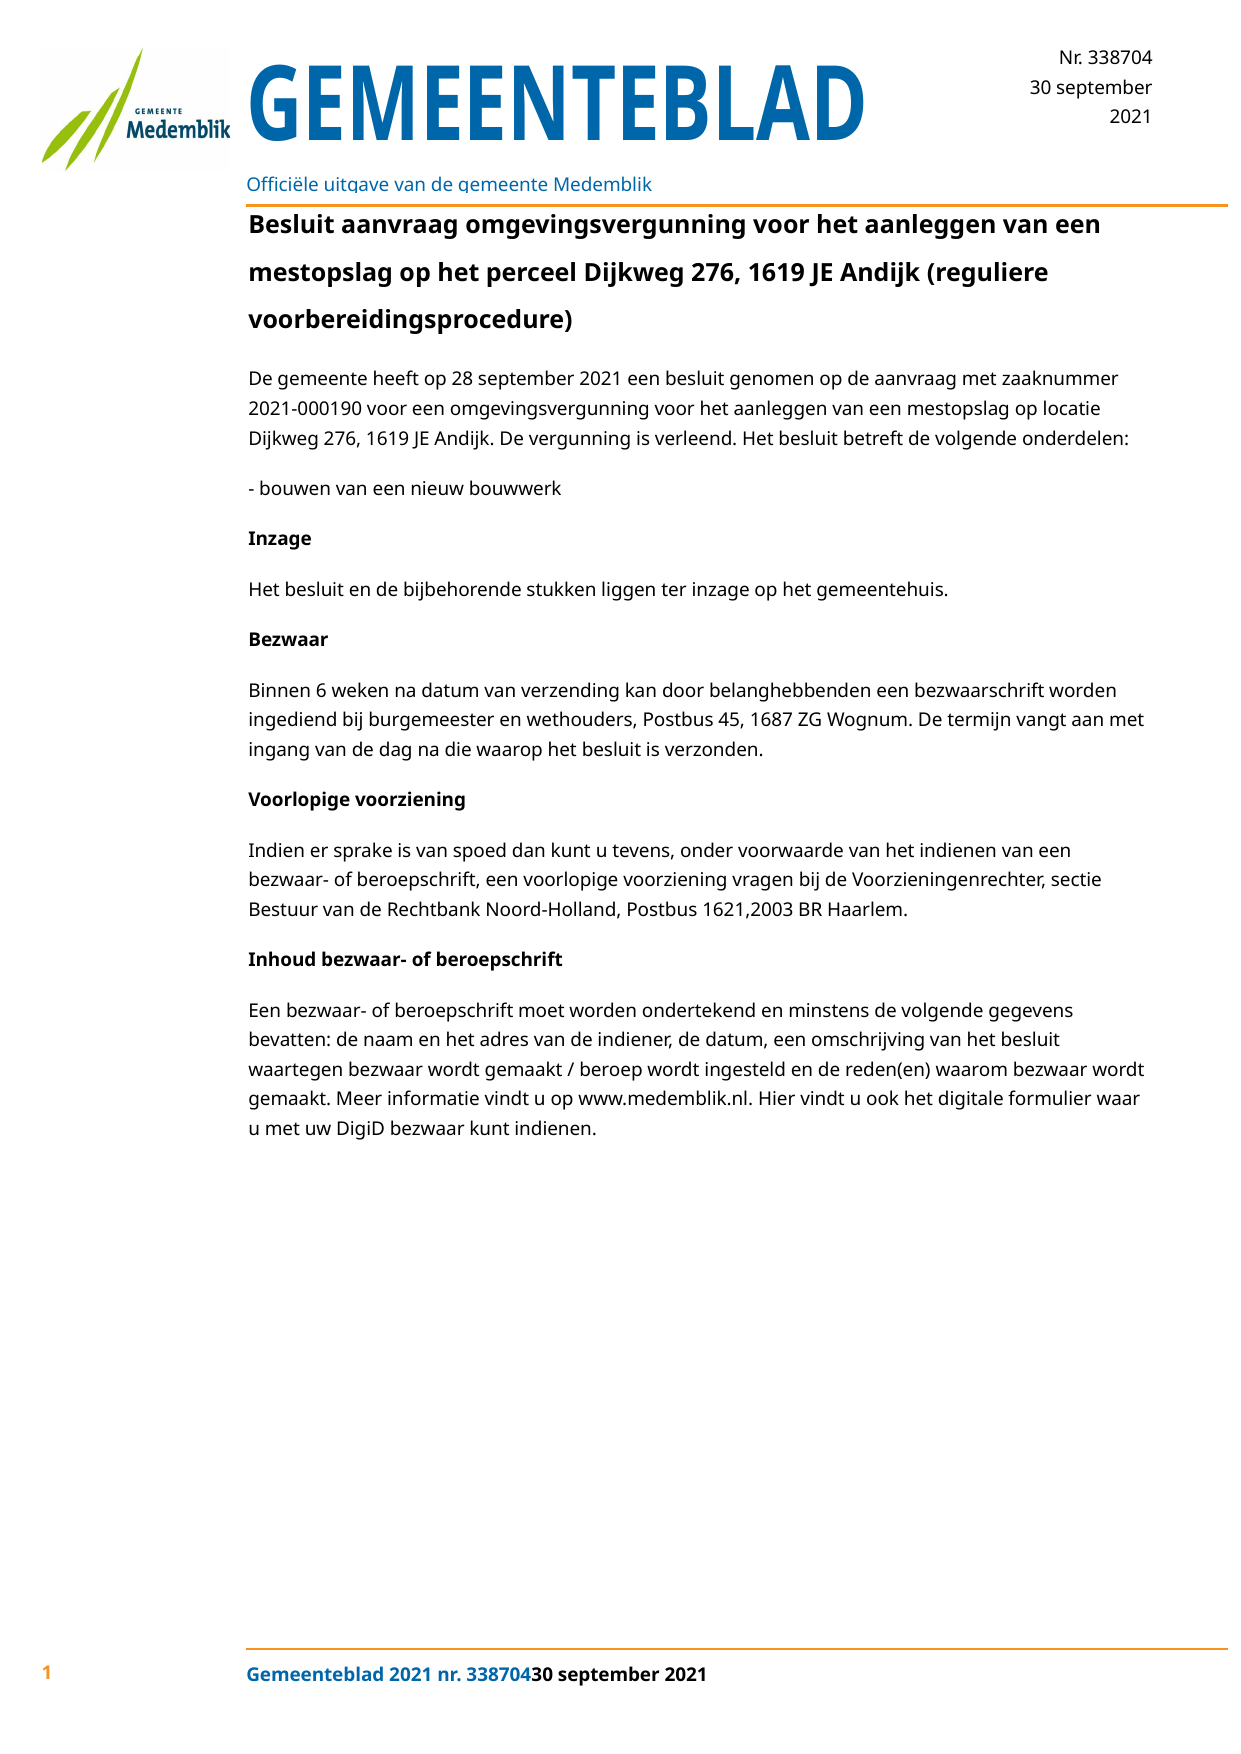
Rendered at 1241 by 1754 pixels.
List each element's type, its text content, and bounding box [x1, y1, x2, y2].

picture [41, 47, 231, 172]
text De gemeente heeft op 28 september 2021 een besluit genomen op de aanvraag met zaaknummer 2021-000190 voor een omgevingsvergunning voor het aanleggen van een mestopslag op locatie Dijkweg 276, 1619 JE Andijk. De vergunning is verleend. Het besluit betreft de volgende onderdelen: [248, 366, 1152, 450]
text Voorlopige voorziening [248, 786, 1152, 812]
text Binnen 6 weken na datum van verzending kan door belanghebbenden een bezwaarschrift worden ingediend bij burgemeester en wethouders, Postbus 45, 1687 ZG Wognum. De termijn vangt aan met ingang van de dag na die waarop het besluit is verzonden. [248, 677, 1152, 762]
text Een bezwaar- of beroepschrift moet worden ondertekend en minstens de volgende gegevens bevatten: de naam en het adres van de indiener, de datum, een omschrijving van het besluit waartegen bezwaar wordt gemaakt / beroep wordt ingesteld en de reden(en) waarom bezwaar wordt gemaakt. Meer informatie vindt u op www.medemblik.nl. Hier vindt u ook het digitale formulier waar u met uw DigiD bezwaar kunt indienen. [248, 997, 1152, 1141]
text Besluit aanvraag omgevingsvergunning voor het aanleggen van een mestopslag op het perceel Dijkweg 276, 1619 JE Andijk (reguliere voorbereidingsprocedure) [248, 207, 1152, 336]
text - bouwen van een nieuw bouwwerk [248, 475, 1152, 501]
text Bezwaar [248, 626, 1152, 652]
text Inhoud bezwaar- of beroepschrift [248, 946, 1152, 972]
text Inzage [248, 526, 1152, 551]
text Indien er sprake is van spoed dan kunt u tevens, onder voorwaarde van het indienen van een bezwaar- of beroepschrift, een voorlopige voorziening vragen bij de Voorzieningenrechter, sectie Bestuur van de Rechtbank Noord-Holland, Postbus 1621,2003 BR Haarlem. [248, 837, 1152, 922]
text Het besluit en de bijbehorende stukken liggen ter inzage op het gemeentehuis. [248, 576, 1152, 602]
